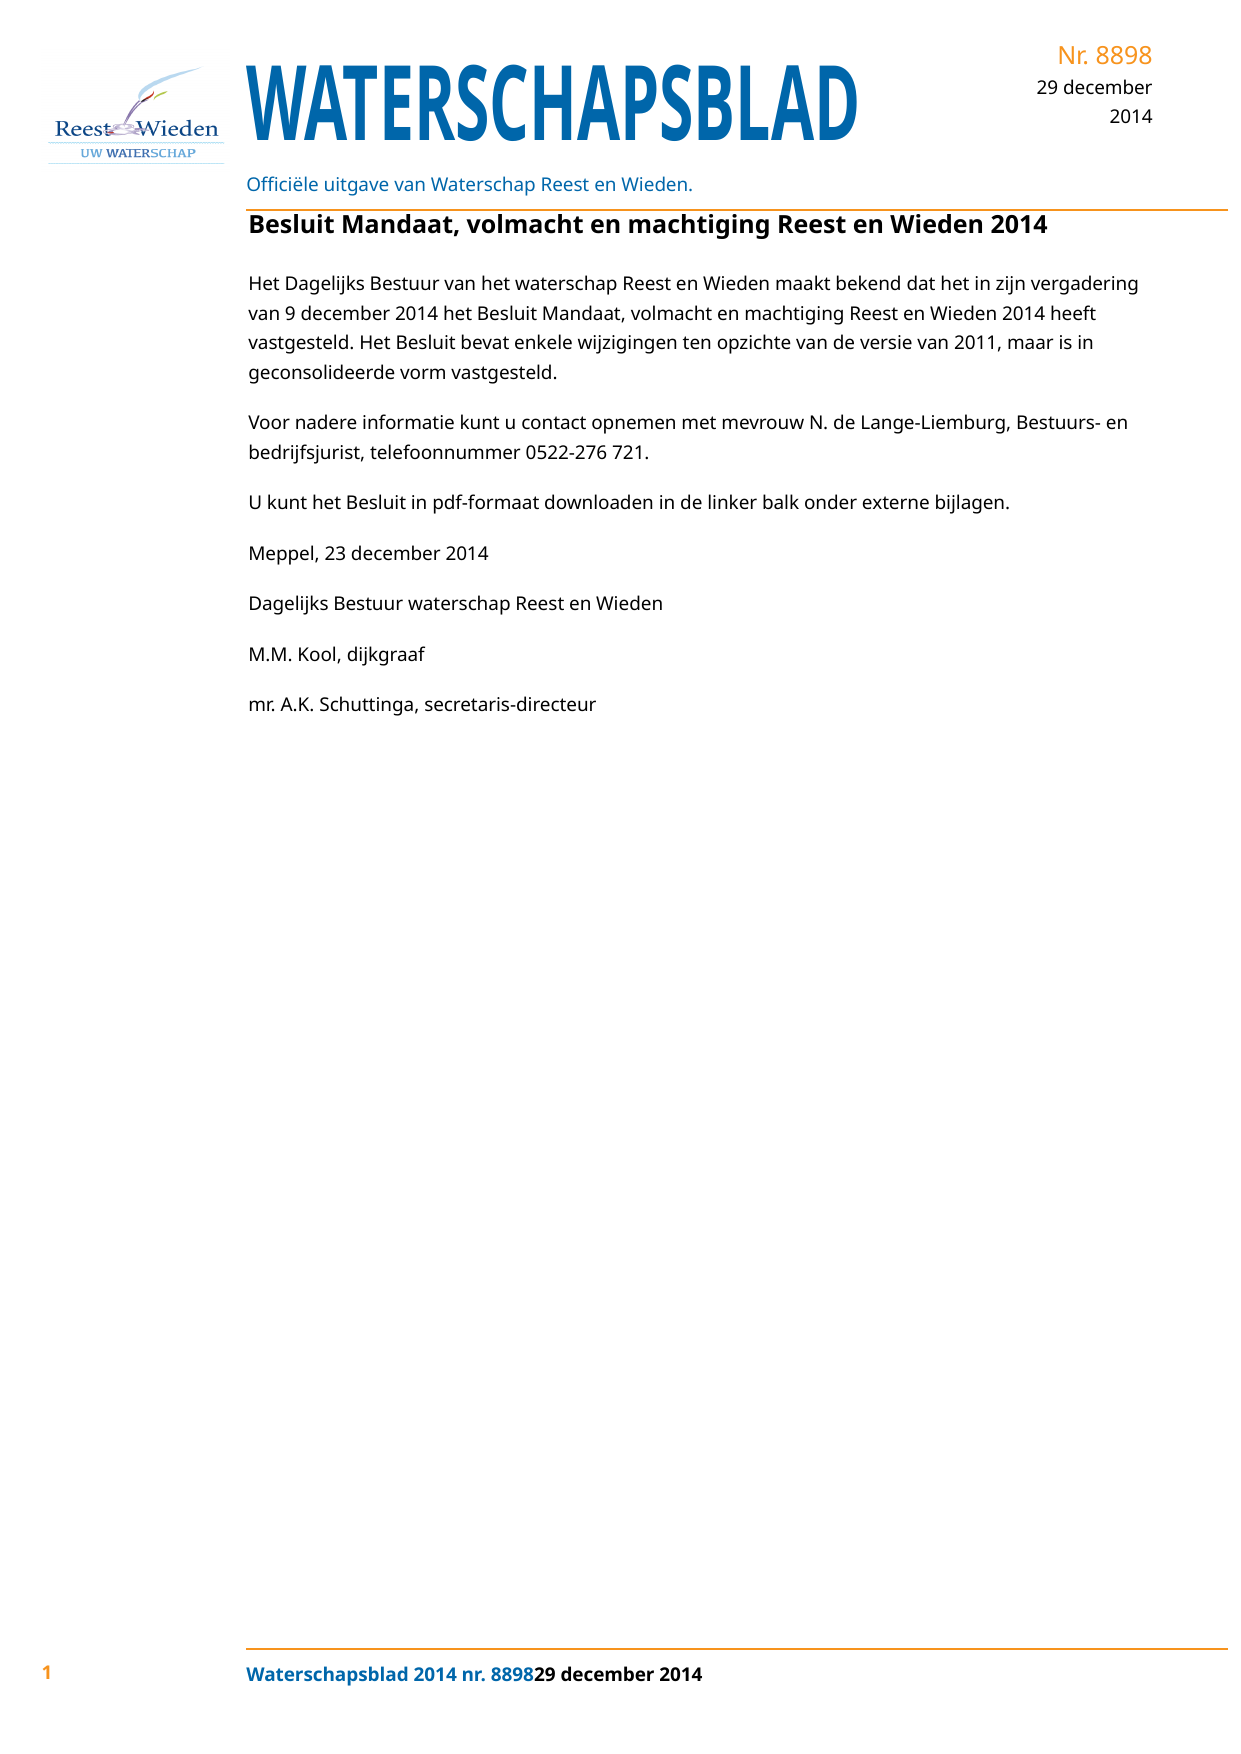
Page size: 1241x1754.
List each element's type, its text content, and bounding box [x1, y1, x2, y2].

text Dagelijks Bestuur waterschap Reest en Wieden [248, 590, 1152, 616]
text Het Dagelijks Bestuur van het waterschap Reest en Wieden maakt bekend dat het in zijn vergadering van 9 december 2014 het Besluit Mandaat, volmacht en machtiging Reest en Wieden 2014 heeft vastgesteld. Het Besluit bevat enkele wijzigingen ten opzichte van de versie van 2011, maar is in geconsolideerde vorm vastgesteld. [248, 270, 1152, 385]
text Besluit Mandaat, volmacht en machtiging Reest en Wieden 2014 [248, 211, 1152, 241]
picture [41, 47, 231, 172]
text M.M. Kool, dijkgraaf [248, 641, 1152, 666]
text U kunt het Besluit in pdf-formaat downloaden in de linker balk onder externe bijlagen. [248, 489, 1152, 515]
text mr. A.K. Schuttinga, secretaris-directeur [248, 691, 1152, 717]
text Voor nadere informatie kunt u contact opnemen met mevrouw N. de Lange-Liemburg, Bestuurs- en bedrijfsjurist, telefoonnummer 0522-276 721. [248, 409, 1152, 465]
text Meppel, 23 december 2014 [248, 540, 1152, 566]
